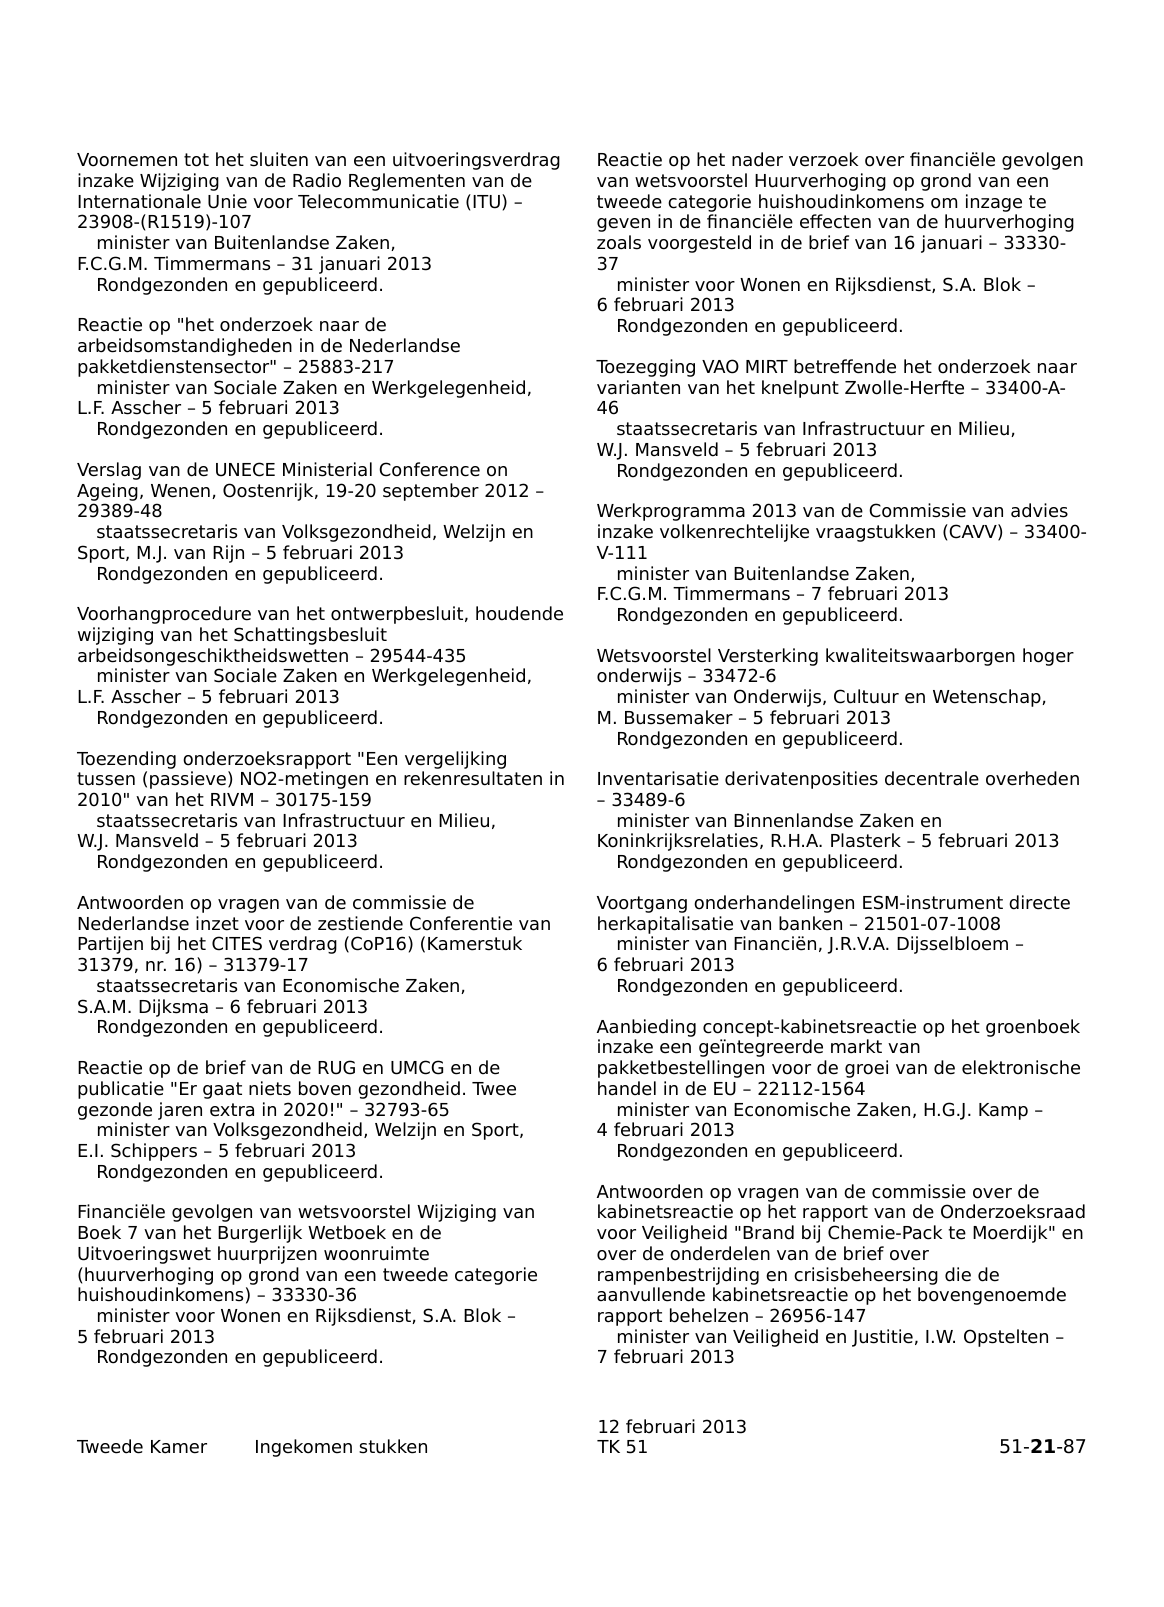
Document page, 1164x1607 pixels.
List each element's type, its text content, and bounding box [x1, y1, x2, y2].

text minister van Volksgezondheid, Welzijn en Sport, E.I. Schippers – 5 februari 2013 [77, 1120, 567, 1162]
text Reactie op "het onderzoek naar de arbeidsomstandigheden in de Nederlandse pakketdienstensector" – 25883-217 [77, 315, 567, 377]
text Reactie op de brief van de RUG en UMCG en de publicatie "Er gaat niets boven gezondheid. Twee gezonde jaren extra in 2020!" – 32793-65 [77, 1058, 567, 1120]
text Rondgezonden en gepubliceerd. [596, 605, 1087, 626]
text minister van Veiligheid en Justitie, I.W. Opstelten – 7 februari 2013 [596, 1327, 1087, 1368]
text minister van Onderwijs, Cultuur en Wetenschap, M. Bussemaker – 5 februari 2013 [596, 687, 1087, 728]
text Toezegging VAO MIRT betreffende het onderzoek naar varianten van het knelpunt Zwolle-Herfte – 33400-A-46 [596, 357, 1087, 419]
text Antwoorden op vragen van de commissie de Nederlandse inzet voor de zestiende Conferentie van Partijen bij het CITES verdrag (CoP16) (Kamerstuk 31379, nr. 16) – 31379-17 [77, 893, 567, 976]
text staatssecretaris van Economische Zaken, S.A.M. Dijksma – 6 februari 2013 [77, 976, 567, 1017]
text minister van Sociale Zaken en Werkgelegenheid, L.F. Asscher – 5 februari 2013 [77, 666, 567, 708]
text staatssecretaris van Volksgezondheid, Welzijn en Sport, M.J. van Rijn – 5 februari 2013 [77, 522, 567, 563]
text Antwoorden op vragen van de commissie over de kabinetsreactie op het rapport van de Onderzoeksraad voor Veiligheid "Brand bij Chemie-Pack te Moerdijk" en over de onderdelen van de brief over rampenbestrijding en crisisbeheersing die de aanvullende kabinetsreactie op het bovengenoemde rapport behelzen – 26956-147 [596, 1182, 1087, 1327]
text minister voor Wonen en Rijksdienst, S.A. Blok – 5 februari 2013 [77, 1306, 567, 1347]
text Verslag van de UNECE Ministerial Conference on Ageing, Wenen, Oostenrijk, 19-20 september 2012 – 29389-48 [77, 460, 567, 522]
text Reactie op het nader verzoek over financiële gevolgen van wetsvoorstel Huurverhoging op grond van een tweede categorie huishoudinkomens om inzage te geven in de financiële effecten van de huurverhoging zoals voorgesteld in de brief van 16 januari – 33330-37 [596, 150, 1087, 274]
text Voortgang onderhandelingen ESM-instrument directe herkapitalisatie van banken – 21501-07-1008 [596, 893, 1087, 934]
text Financiële gevolgen van wetsvoorstel Wijziging van Boek 7 van het Burgerlijk Wetboek en de Uitvoeringswet huurprijzen woonruimte (huurverhoging op grond van een tweede categorie huishoudinkomens) – 33330-36 [77, 1202, 567, 1306]
text Rondgezonden en gepubliceerd. [77, 708, 567, 728]
text Voorhangprocedure van het ontwerpbesluit, houdende wijziging van het Schattingsbesluit arbeidsongeschiktheidswetten – 29544-435 [77, 604, 567, 666]
text Rondgezonden en gepubliceerd. [77, 852, 567, 873]
text minister van Binnenlandse Zaken en Koninkrijksrelaties, R.H.A. Plasterk – 5 februari 2013 [596, 811, 1087, 852]
text minister van Sociale Zaken en Werkgelegenheid, L.F. Asscher – 5 februari 2013 [77, 377, 567, 419]
text minister voor Wonen en Rijksdienst, S.A. Blok – 6 februari 2013 [596, 274, 1087, 316]
text Rondgezonden en gepubliceerd. [596, 316, 1087, 337]
text minister van Economische Zaken, H.G.J. Kamp – 4 februari 2013 [596, 1099, 1087, 1141]
text Rondgezonden en gepubliceerd. [596, 460, 1087, 481]
text Toezending onderzoeksrapport "Een vergelijking tussen (passieve) NO2-metingen en rekenresultaten in 2010" van het RIVM – 30175-159 [77, 748, 567, 811]
text Rondgezonden en gepubliceerd. [596, 1141, 1087, 1162]
text Rondgezonden en gepubliceerd. [77, 1162, 567, 1182]
text staatssecretaris van Infrastructuur en Milieu, W.J. Mansveld – 5 februari 2013 [77, 811, 567, 852]
text staatssecretaris van Infrastructuur en Milieu, W.J. Mansveld – 5 februari 2013 [596, 419, 1087, 460]
text Wetsvoorstel Versterking kwaliteitswaarborgen hoger onderwijs – 33472-6 [596, 646, 1087, 687]
text Rondgezonden en gepubliceerd. [77, 1347, 567, 1368]
text Rondgezonden en gepubliceerd. [596, 976, 1087, 996]
text minister van Buitenlandse Zaken, F.C.G.M. Timmermans – 7 februari 2013 [596, 563, 1087, 605]
text Rondgezonden en gepubliceerd. [77, 274, 567, 295]
text Rondgezonden en gepubliceerd. [77, 563, 567, 584]
text Rondgezonden en gepubliceerd. [596, 728, 1087, 749]
text Inventarisatie derivatenposities decentrale overheden – 33489-6 [596, 769, 1087, 811]
text Rondgezonden en gepubliceerd. [77, 419, 567, 440]
text Werkprogramma 2013 van de Commissie van advies inzake volkenrechtelijke vraagstukken (CAVV) – 33400-V-111 [596, 501, 1087, 563]
text minister van Financiën, J.R.V.A. Dijsselbloem – 6 februari 2013 [596, 934, 1087, 976]
text Aanbieding concept-kabinetsreactie op het groenboek inzake een geïntegreerde markt van pakketbestellingen voor de groei van de elektronische handel in de EU – 22112-1564 [596, 1016, 1087, 1099]
text Rondgezonden en gepubliceerd. [596, 852, 1087, 873]
text Rondgezonden en gepubliceerd. [77, 1017, 567, 1038]
text Voornemen tot het sluiten van een uitvoeringsverdrag inzake Wijziging van de Radio Reglementen van de Internationale Unie voor Telecommunicatie (ITU) – 23908-(R1519)-107 [77, 150, 567, 233]
text minister van Buitenlandse Zaken, F.C.G.M. Timmermans – 31 januari 2013 [77, 233, 567, 274]
